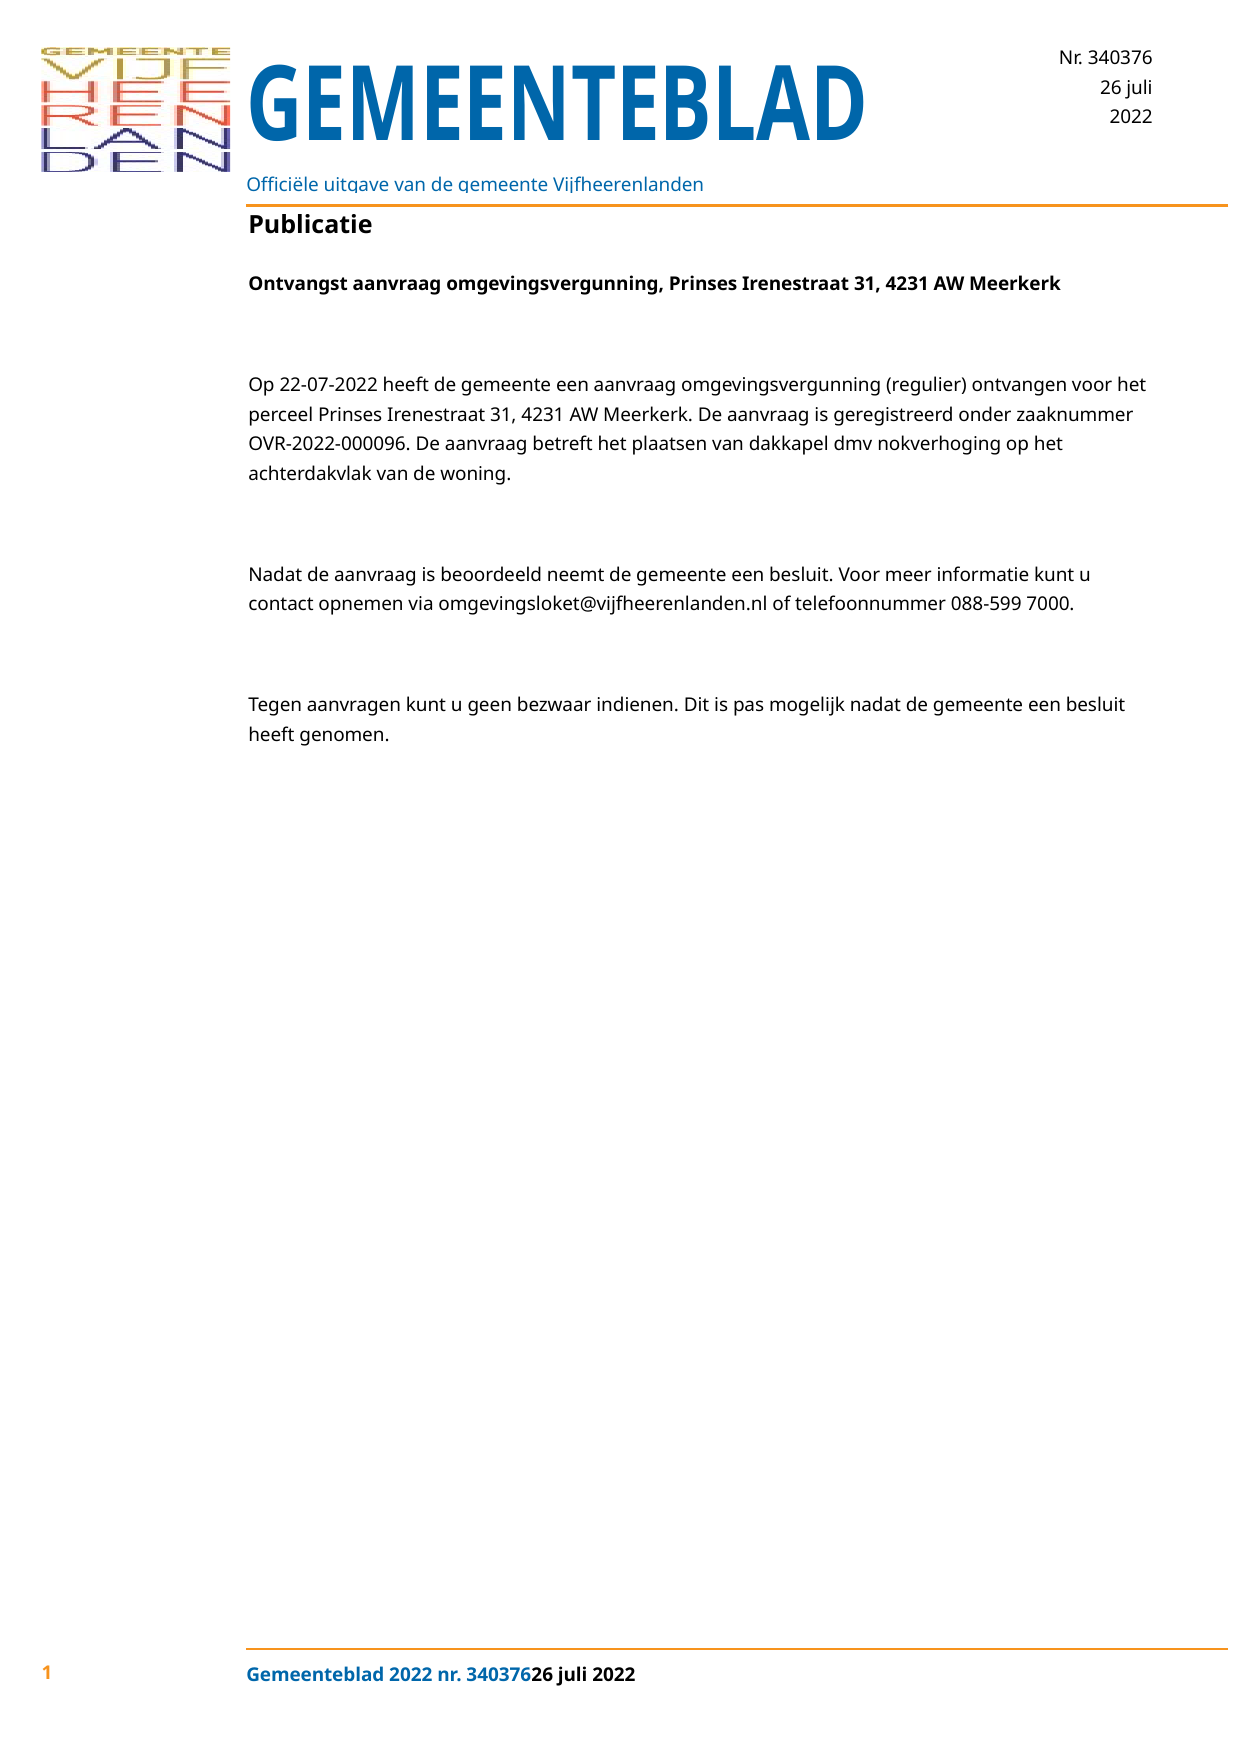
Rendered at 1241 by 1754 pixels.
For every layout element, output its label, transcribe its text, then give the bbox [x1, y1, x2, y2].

text Op 22-07-2022 heeft de gemeente een aanvraag omgevingsvergunning (regulier) ontvangen voor het perceel Prinses Irenestraat 31, 4231 AW Meerkerk. De aanvraag is geregistreerd onder zaaknummer OVR-2022-000096. De aanvraag betreft het plaatsen van dakkapel dmv nokverhoging op het achterdakvlak van de woning. [248, 371, 1152, 486]
text Tegen aanvragen kunt u geen bezwaar indienen. Dit is pas mogelijk nadat de gemeente een besluit heeft genomen. [248, 691, 1152, 746]
text Nadat de aanvraag is beoordeeld neemt de gemeente een besluit. Voor meer informatie kunt u contact opnemen via omgevingsloket@vijfheerenlanden.nl of telefoonnummer 088-599 7000. [248, 561, 1152, 616]
picture [41, 47, 231, 172]
text Ontvangst aanvraag omgevingsvergunning, Prinses Irenestraat 31, 4231 AW Meerkerk [248, 270, 1152, 296]
text Publicatie [248, 207, 1152, 241]
